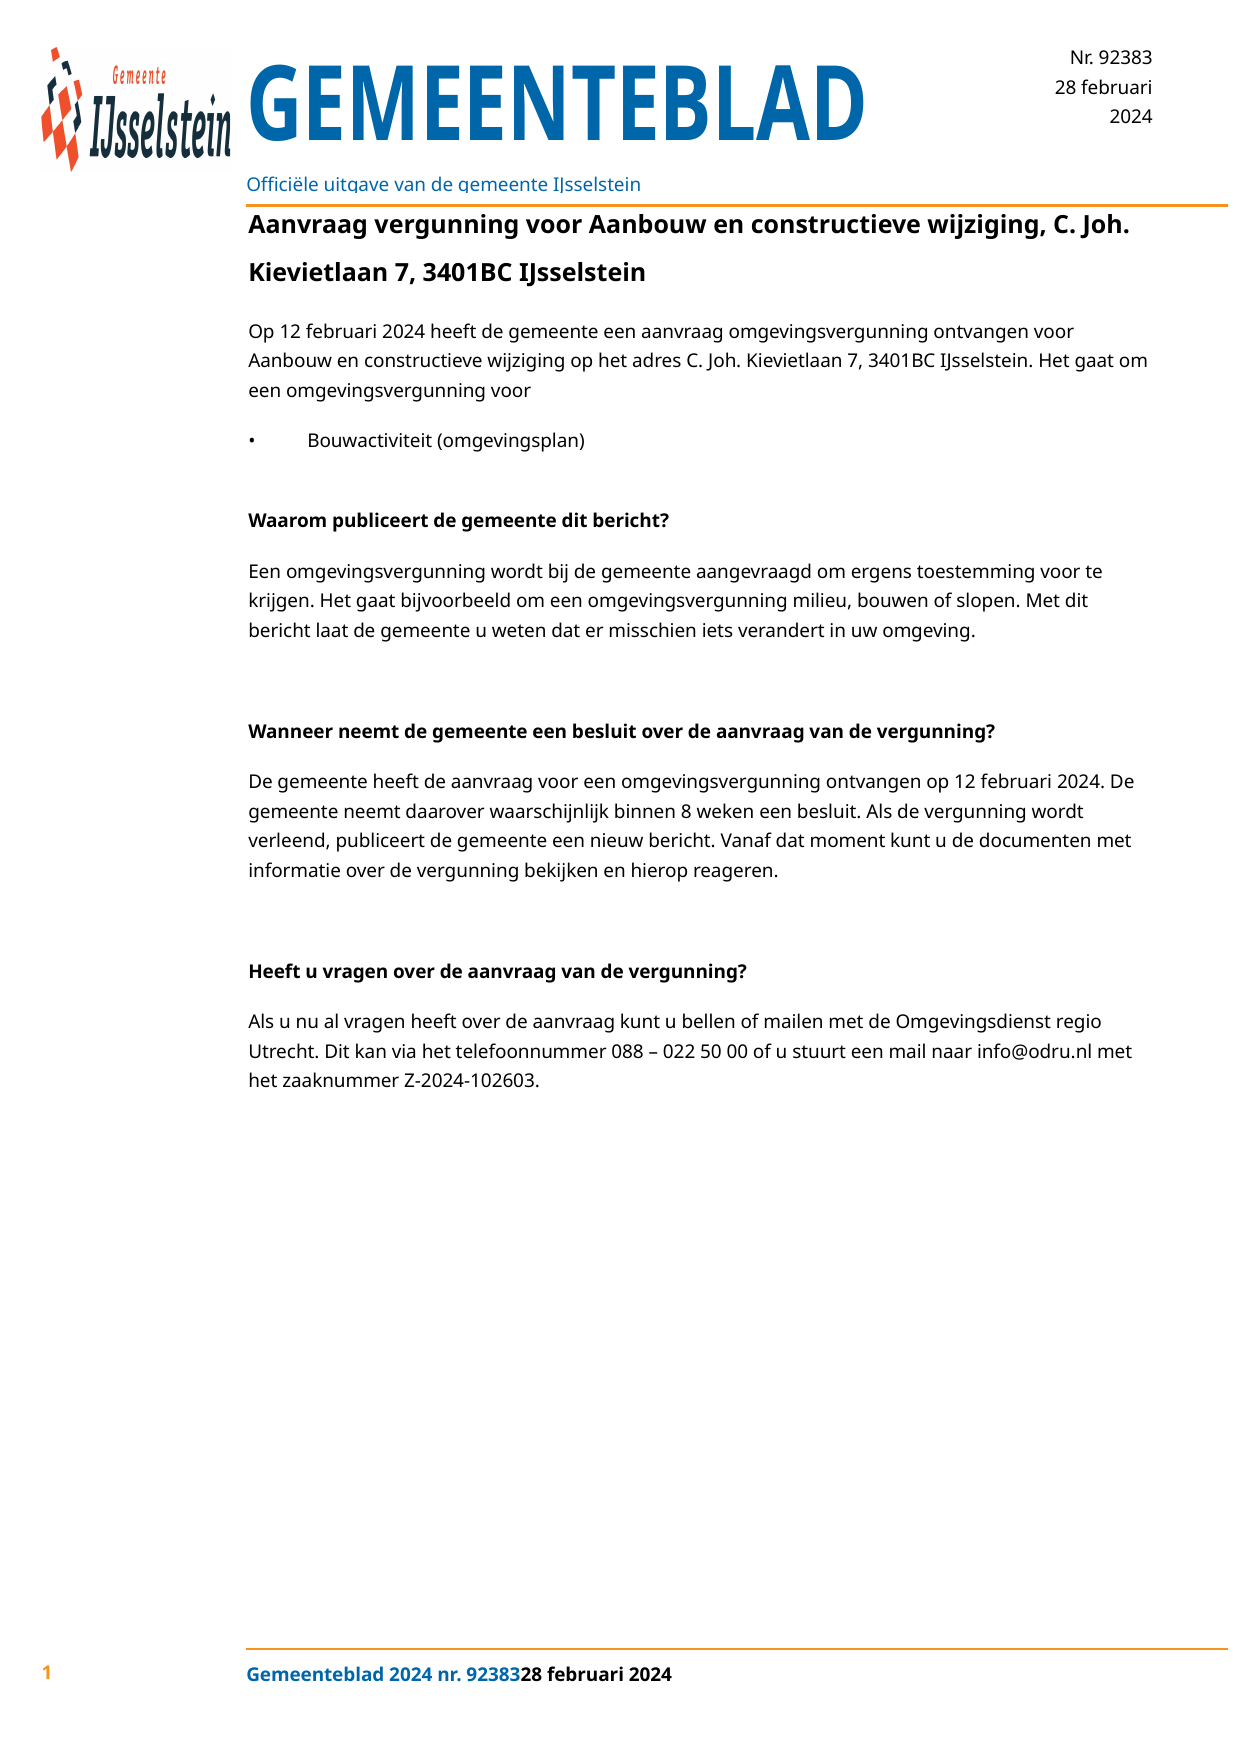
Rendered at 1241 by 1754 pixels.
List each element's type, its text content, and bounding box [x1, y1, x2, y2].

text Heeft u vragen over de aanvraag van de vergunning? [248, 958, 1152, 984]
text De gemeente heeft de aanvraag voor een omgevingsvergunning ontvangen op 12 februari 2024. De gemeente neemt daarover waarschijnlijk binnen 8 weken een besluit. Als de vergunning wordt verleend, publiceert de gemeente een nieuw bericht. Vanaf dat moment kunt u de documenten met informatie over de vergunning bekijken en hierop reageren. [248, 768, 1152, 883]
text Aanvraag vergunning voor Aanbouw en constructieve wijziging, C. Joh. Kievietlaan 7, 3401BC IJsselstein [248, 207, 1152, 288]
text Wanneer neemt de gemeente een besluit over de aanvraag van de vergunning? [248, 718, 1152, 744]
text Als u nu al vragen heeft over de aanvraag kunt u bellen of mailen met de Omgevingsdienst regio Utrecht. Dit kan via het telefoonnummer 088 – 022 50 00 of u stuurt een mail naar info@odru.nl met het zaaknummer Z-2024-102603. [248, 1008, 1152, 1093]
list Bouwactiviteit (omgevingsplan) [248, 427, 1152, 453]
text Een omgevingsvergunning wordt bij de gemeente aangevraagd om ergens toestemming voor te krijgen. Het gaat bijvoorbeeld om een omgevingsvergunning milieu, bouwen of slopen. Met dit bericht laat de gemeente u weten dat er misschien iets verandert in uw omgeving. [248, 558, 1152, 643]
text Op 12 februari 2024 heeft de gemeente een aanvraag omgevingsvergunning ontvangen voor Aanbouw en constructieve wijziging op het adres C. Joh. Kievietlaan 7, 3401BC IJsselstein. Het gaat om een omgevingsvergunning voor [248, 318, 1152, 403]
picture [41, 47, 231, 172]
text Waarom publiceert de gemeente dit bericht? [248, 507, 1152, 533]
